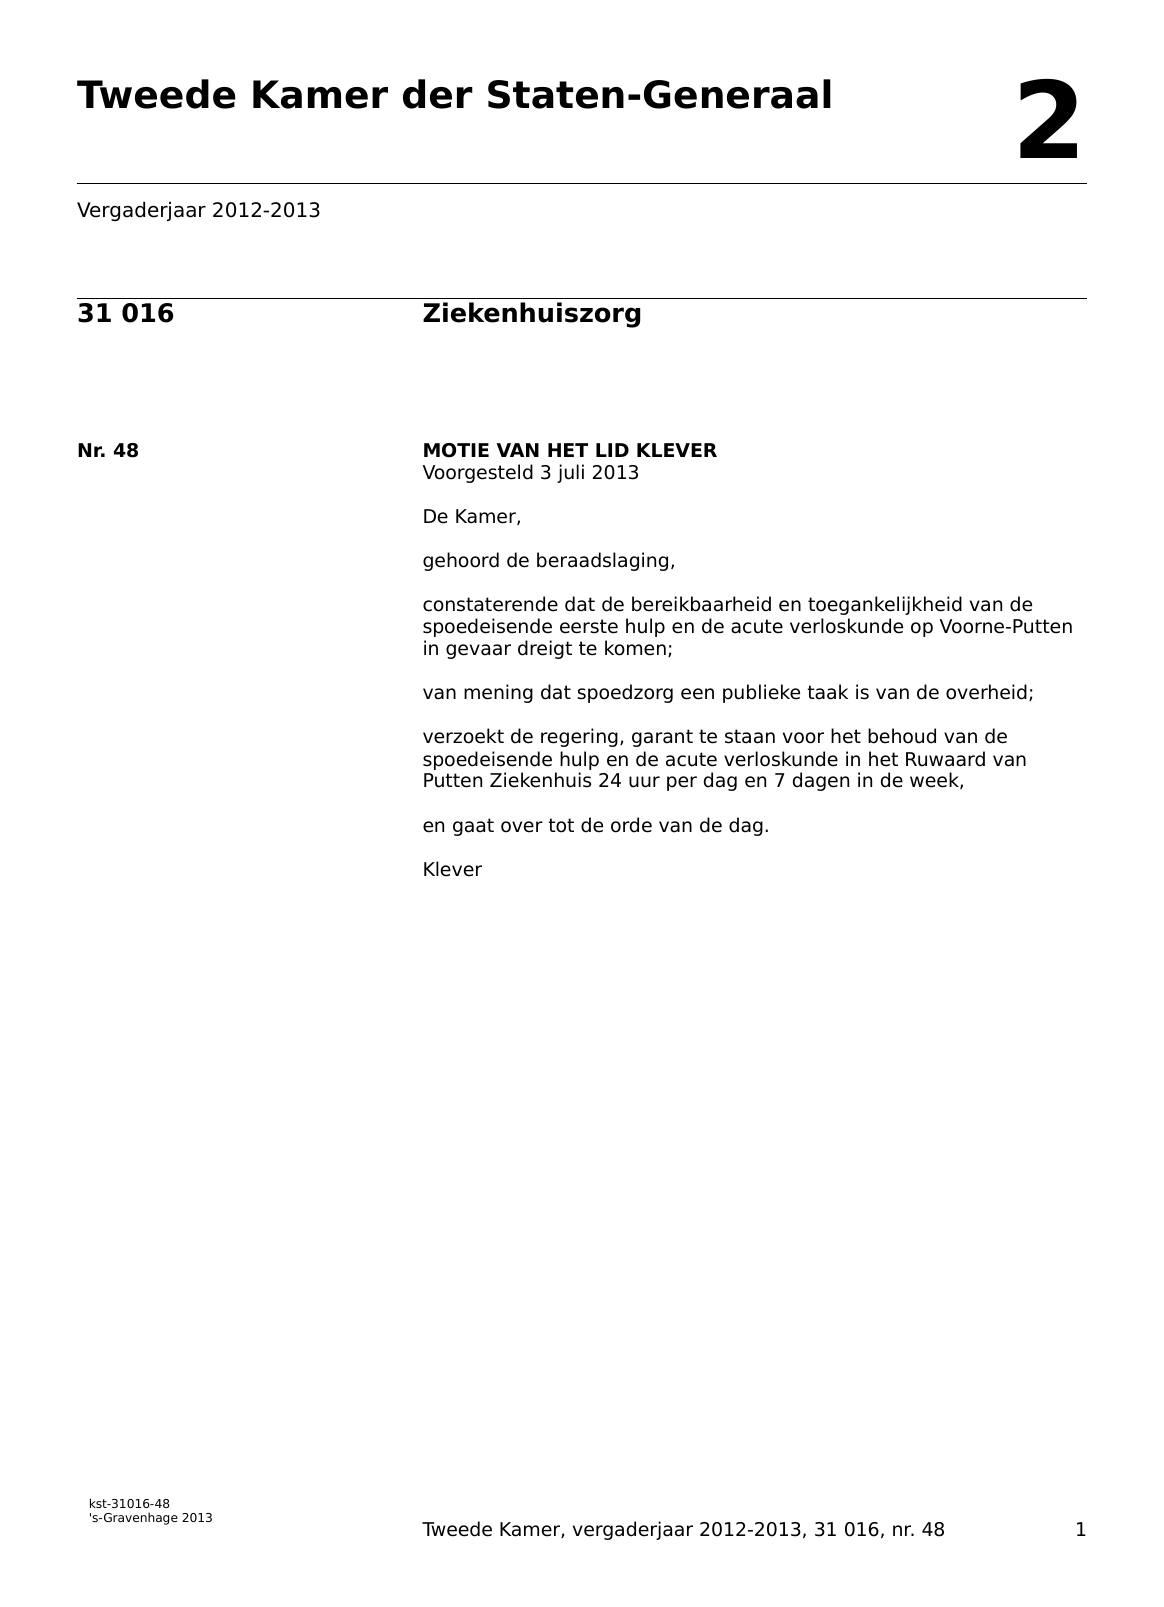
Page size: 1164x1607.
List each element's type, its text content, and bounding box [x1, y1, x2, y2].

text en gaat over tot de orde van de dag. [422, 814, 1087, 837]
text Voorgesteld 3 juli 2013 [422, 462, 1087, 484]
table_cell Vergaderjaar 2012-2013 [77, 184, 1087, 298]
text verzoekt de regering, garant te staan voor het behoud van de spoedeisende hulp en de acute verloskunde in het Ruwaard van Putten Ziekenhuis 24 uur per dag en 7 dagen in de week, [422, 726, 1087, 792]
text constaterende dat de bereikbaarheid en toegankelijkheid van de spoedeisende eerste hulp en de acute verloskunde op Voorne-Putten in gevaar dreigt te komen; [422, 594, 1087, 660]
text De Kamer, [422, 506, 1087, 528]
text kst-31016-48 [88, 1497, 323, 1511]
table_header 2 [886, 59, 1087, 183]
table_header Tweede Kamer der Staten-Generaal [77, 59, 886, 183]
subtitle 31 016 Ziekenhuiszorg [77, 299, 1087, 329]
text van mening dat spoedzorg een publieke taak is van de overheid; [422, 682, 1087, 704]
text 's-Gravenhage 2013 [88, 1511, 323, 1525]
subtitle Nr. 48 MOTIE VAN HET LID KLEVER [77, 440, 1087, 462]
text Klever [422, 859, 1087, 881]
text gehoord de beraadslaging, [422, 550, 1087, 572]
